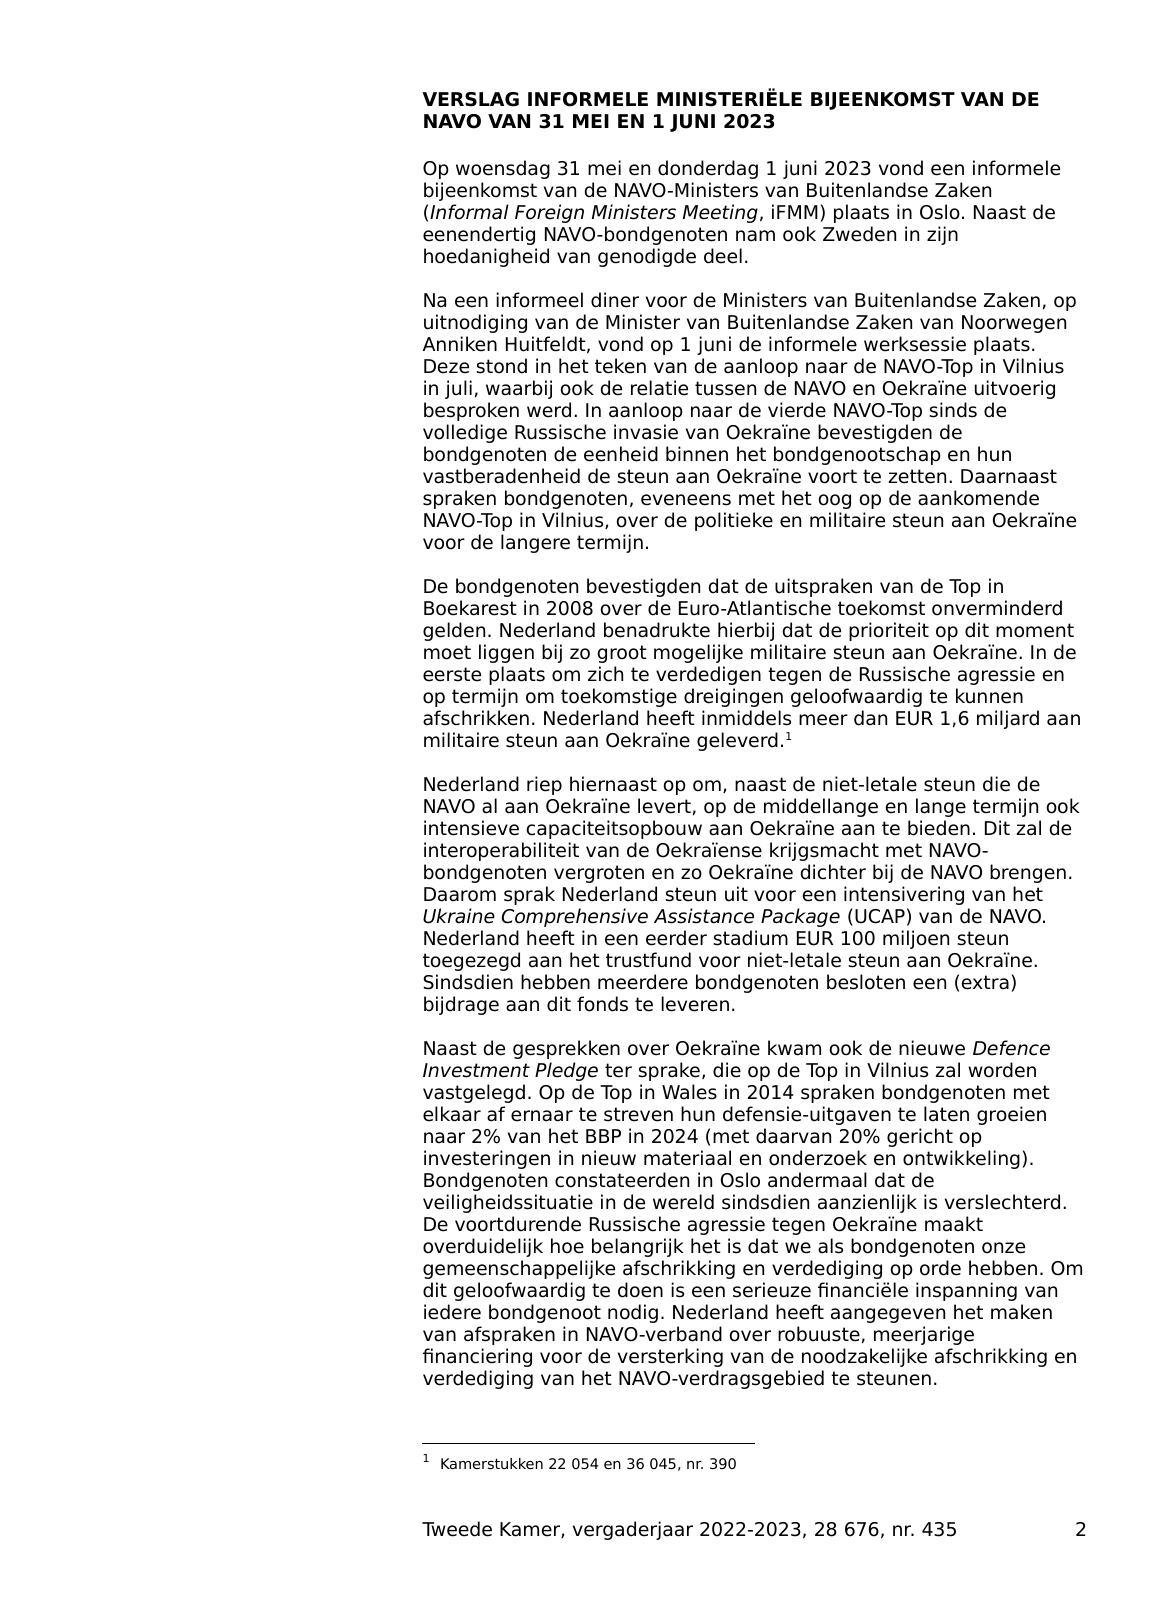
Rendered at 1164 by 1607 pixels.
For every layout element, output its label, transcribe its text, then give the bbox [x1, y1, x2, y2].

text De bondgenoten bevestigden dat de uitspraken van de Top in Boekarest in 2008 over de Euro-Atlantische toekomst onverminderd gelden. Nederland benadrukte hierbij dat de prioriteit op dit moment moet liggen bij zo groot mogelijke militaire steun aan Oekraïne. In de eerste plaats om zich te verdedigen tegen de Russische agressie en op termijn om toekomstige dreigingen geloofwaardig te kunnen afschrikken. Nederland heeft inmiddels meer dan EUR 1,6 miljard aan militaire steun aan Oekraïne geleverd. [422, 576, 1087, 752]
text Nederland riep hiernaast op om, naast de niet-letale steun die de NAVO al aan Oekraïne levert, op de middellange en lange termijn ook intensieve capaciteitsopbouw aan Oekraïne aan te bieden. Dit zal de interoperabiliteit van de Oekraïense krijgsmacht met NAVO-bondgenoten vergroten en zo Oekraïne dichter bij de NAVO brengen. Daarom sprak Nederland steun uit voor een intensivering van het Ukraine Comprehensive Assistance Package (UCAP) van de NAVO. Nederland heeft in een eerder stadium EUR 100 miljoen steun toegezegd aan het trustfund voor niet-letale steun aan Oekraïne. Sindsdien hebben meerdere bondgenoten besloten een (extra) bijdrage aan dit fonds te leveren. [422, 774, 1087, 1016]
text Na een informeel diner voor de Ministers van Buitenlandse Zaken, op uitnodiging van de Minister van Buitenlandse Zaken van Noorwegen Anniken Huitfeldt, vond op 1 juni de informele werksessie plaats. Deze stond in het teken van de aanloop naar de NAVO-Top in Vilnius in juli, waarbij ook de relatie tussen de NAVO en Oekraïne uitvoerig besproken werd. In aanloop naar de vierde NAVO-Top sinds de volledige Russische invasie van Oekraïne bevestigden de bondgenoten de eenheid binnen het bondgenootschap en hun vastberadenheid de steun aan Oekraïne voort te zetten. Daarnaast spraken bondgenoten, eveneens met het oog op de aankomende NAVO-Top in Vilnius, over de politieke en militaire steun aan Oekraïne voor de langere termijn. [422, 290, 1087, 554]
subtitle VERSLAG INFORMELE MINISTERIËLE BIJEENKOMST VAN DE NAVO VAN 31 MEI EN 1 JUNI 2023 [422, 89, 1087, 133]
text Op woensdag 31 mei en donderdag 1 juni 2023 vond een informele bijeenkomst van de NAVO-Ministers van Buitenlandse Zaken (Informal Foreign Ministers Meeting, iFMM) plaats in Oslo. Naast de eenendertig NAVO-bondgenoten nam ook Zweden in zijn hoedanigheid van genodigde deel. [422, 158, 1087, 268]
text Kamerstukken 22 054 en 36 045, nr. 390 [422, 1452, 1087, 1474]
text Naast de gesprekken over Oekraïne kwam ook de nieuwe Defence Investment Pledge ter sprake, die op de Top in Vilnius zal worden vastgelegd. Op de Top in Wales in 2014 spraken bondgenoten met elkaar af ernaar te streven hun defensie-uitgaven te laten groeien naar 2% van het BBP in 2024 (met daarvan 20% gericht op investeringen in nieuw materiaal en onderzoek en ontwikkeling). Bondgenoten constateerden in Oslo andermaal dat de veiligheidssituatie in de wereld sindsdien aanzienlijk is verslechterd. De voortdurende Russische agressie tegen Oekraïne maakt overduidelijk hoe belangrijk het is dat we als bondgenoten onze gemeenschappelijke afschrikking en verdediging op orde hebben. Om dit geloofwaardig te doen is een serieuze financiële inspanning van iedere bondgenoot nodig. Nederland heeft aangegeven het maken van afspraken in NAVO-verband over robuuste, meerjarige financiering voor de versterking van de noodzakelijke afschrikking en verdediging van het NAVO-verdragsgebied te steunen. [422, 1038, 1087, 1390]
